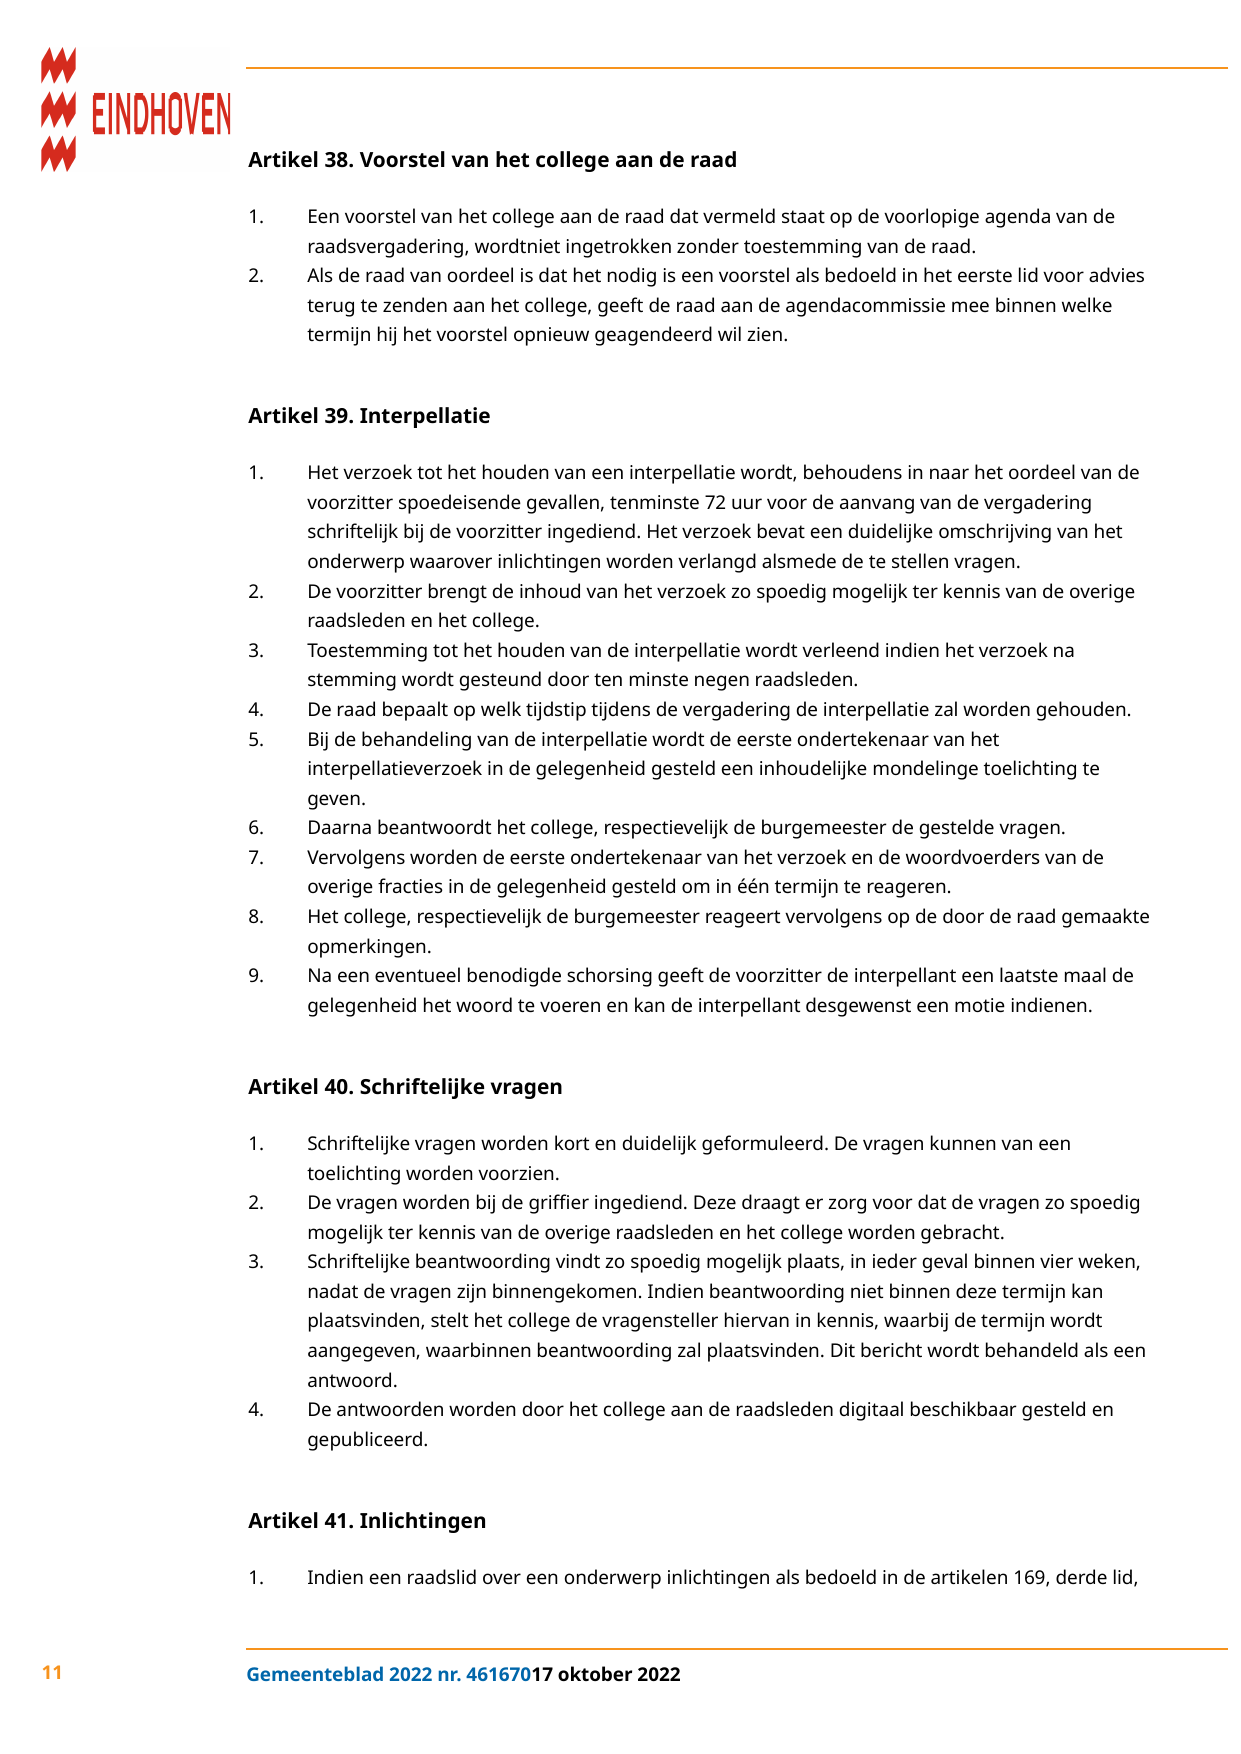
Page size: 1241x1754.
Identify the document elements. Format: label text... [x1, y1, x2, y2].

list Daarna beantwoordt het college, respectievelijk de burgemeester de gestelde vragen. [248, 814, 1152, 840]
list Als de raad van oordeel is dat het nodig is een voorstel als bedoeld in het eerste lid voor advies terug te zenden aan het college, geeft de raad aan de agendacommissie mee binnen welke termijn hij het voorstel opnieuw geagendeerd wil zien. [248, 262, 1152, 347]
list Het college, respectievelijk de burgemeester reageert vervolgens op de door de raad gemaakte opmerkingen. [248, 903, 1152, 959]
picture [41, 47, 231, 172]
list Schriftelijke vragen worden kort en duidelijk geformuleerd. De vragen kunnen van een toelichting worden voorzien. [248, 1130, 1152, 1185]
list De raad bepaalt op welk tijdstip tijdens de vergadering de interpellatie zal worden gehouden. [248, 696, 1152, 722]
list De vragen worden bij de griffier ingediend. Deze draagt er zorg voor dat de vragen zo spoedig mogelijk ter kennis van de overige raadsleden en het college worden gebracht. [248, 1189, 1152, 1244]
text Artikel 39. Interpellatie [248, 402, 1152, 430]
text Artikel 41. Inlichtingen [248, 1506, 1152, 1534]
list Vervolgens worden de eerste ondertekenaar van het verzoek en de woordvoerders van de overige fracties in de gelegenheid gesteld om in één termijn te reageren. [248, 844, 1152, 899]
list Toestemming tot het houden van de interpellatie wordt verleend indien het verzoek na stemming wordt gesteund door ten minste negen raadsleden. [248, 637, 1152, 692]
list Het verzoek tot het houden van een interpellatie wordt, behoudens in naar het oordeel van de voorzitter spoedeisende gevallen, tenminste 72 uur voor de aanvang van de vergadering schriftelijk bij de voorzitter ingediend. Het verzoek bevat een duidelijke omschrijving van het onderwerp waarover inlichtingen worden verlangd alsmede de te stellen vragen. [248, 459, 1152, 574]
list Bij de behandeling van de interpellatie wordt de eerste ondertekenaar van het interpellatieverzoek in de gelegenheid gesteld een inhoudelijke mondelinge toelichting te geven. [248, 726, 1152, 811]
list Na een eventueel benodigde schorsing geeft de voorzitter de interpellant een laatste maal de gelegenheid het woord te voeren en kan de interpellant desgewenst een motie indienen. [248, 962, 1152, 1018]
text Artikel 40. Schriftelijke vragen [248, 1072, 1152, 1101]
list Schriftelijke beantwoording vindt zo spoedig mogelijk plaats, in ieder geval binnen vier weken, nadat de vragen zijn binnengekomen. Indien beantwoording niet binnen deze termijn kan plaatsvinden, stelt het college de vragensteller hiervan in kennis, waarbij de termijn wordt aangegeven, waarbinnen beantwoording zal plaatsvinden. Dit bericht wordt behandeld als een antwoord. [248, 1248, 1152, 1392]
list De voorzitter brengt de inhoud van het verzoek zo spoedig mogelijk ter kennis van de overige raadsleden en het college. [248, 578, 1152, 633]
list Indien een raadslid over een onderwerp inlichtingen als bedoeld in de artikelen 169, derde lid, [248, 1564, 1152, 1590]
text Artikel 38. Voorstel van het college aan de raad [248, 145, 1152, 174]
list Een voorstel van het college aan de raad dat vermeld staat op de voorlopige agenda van de raadsvergadering, wordtniet ingetrokken zonder toestemming van de raad. [248, 203, 1152, 258]
list De antwoorden worden door het college aan de raadsleden digitaal beschikbaar gesteld en gepubliceerd. [248, 1396, 1152, 1452]
